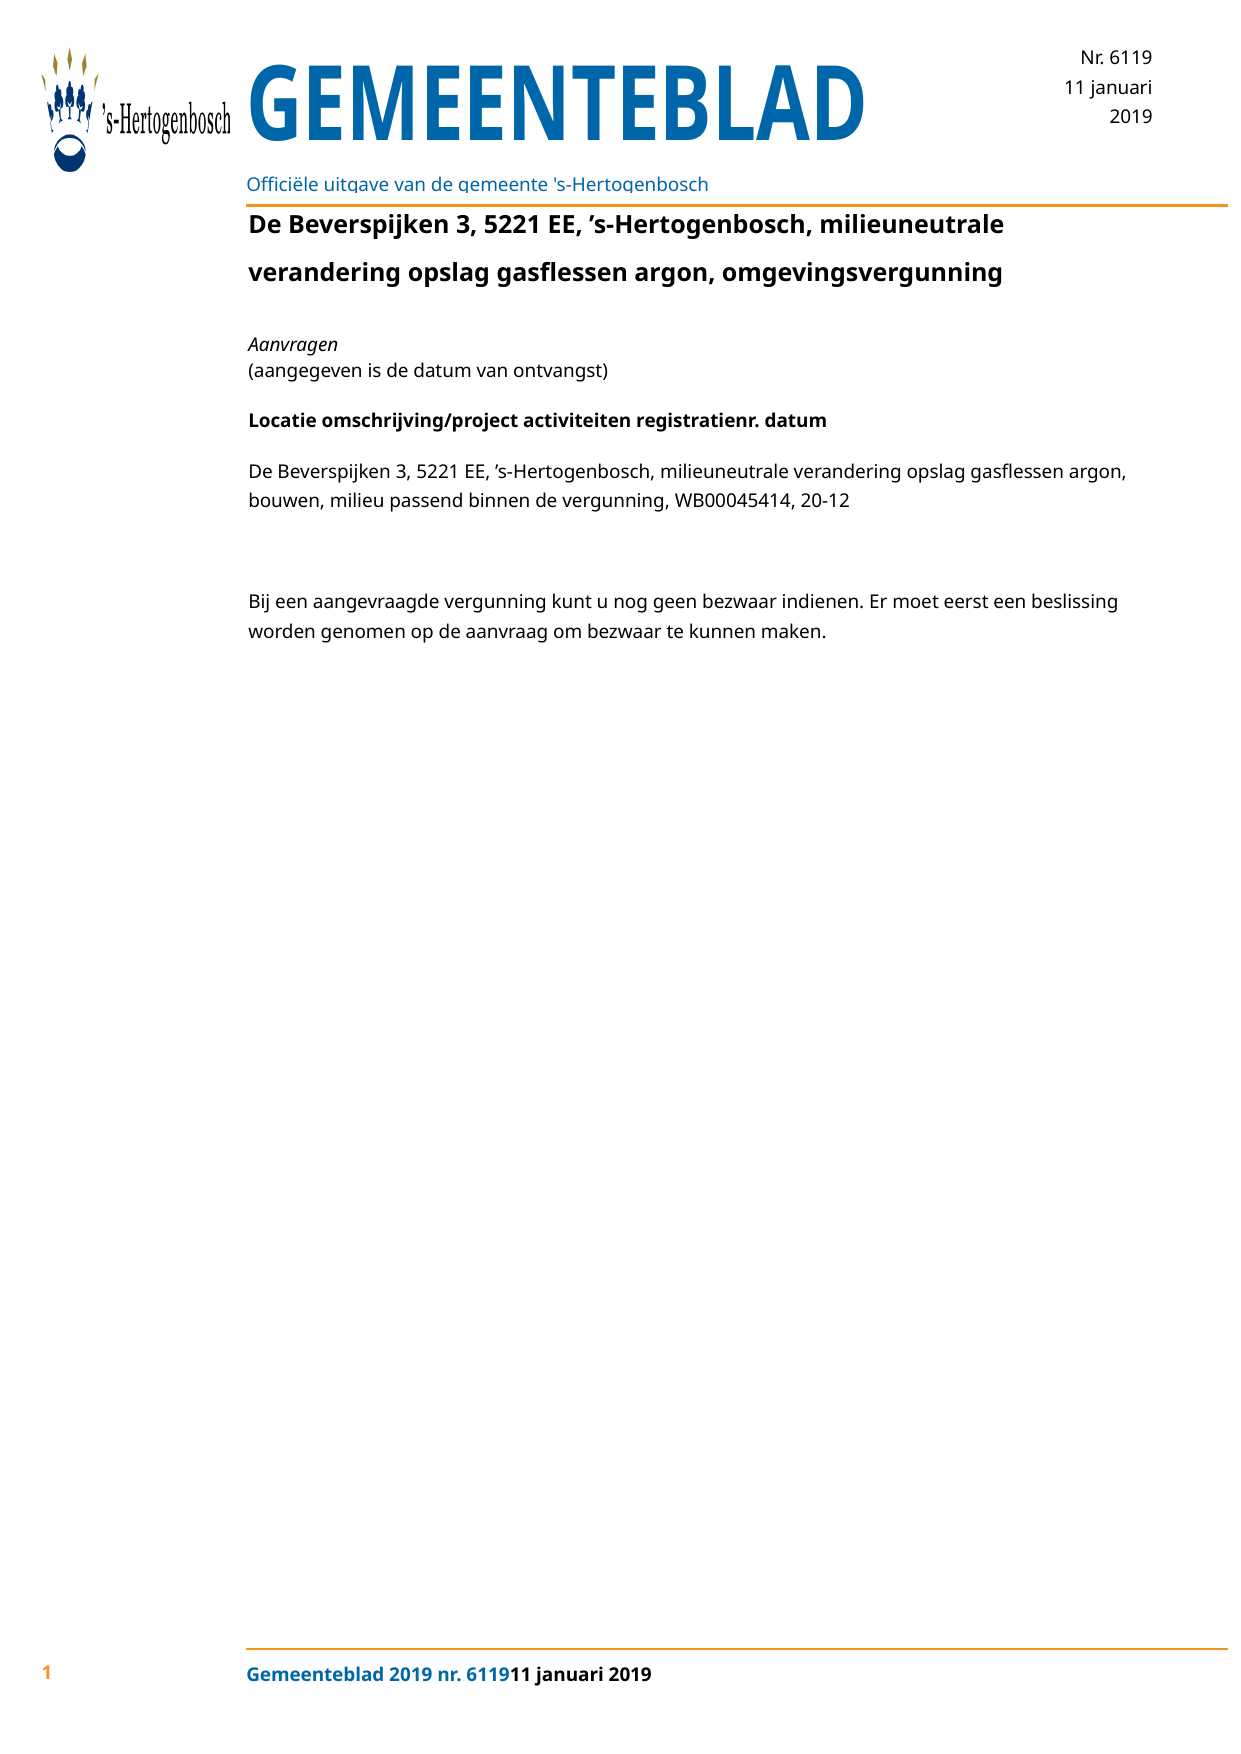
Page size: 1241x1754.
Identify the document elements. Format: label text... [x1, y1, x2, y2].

text Locatie omschrijving/project activiteiten registratienr. datum [248, 408, 1152, 433]
text De Beverspijken 3, 5221 EE, ’s-Hertogenbosch, milieuneutrale verandering opslag gasflessen argon, bouwen, milieu passend binnen de vergunning, WB00045414, 20-12 [248, 458, 1152, 513]
picture [41, 47, 231, 172]
text Bij een aangevraagde vergunning kunt u nog geen bezwaar indienen. Er moet eerst een beslissing worden genomen op de aanvraag om bezwaar te kunnen maken. [248, 588, 1152, 644]
text De Beverspijken 3, 5221 EE, ’s-Hertogenbosch, milieuneutrale verandering opslag gasflessen argon, omgevingsvergunning [248, 207, 1152, 288]
text Aanvragen [248, 331, 1152, 357]
text (aangegeven is de datum van ontvangst) [248, 357, 1152, 383]
